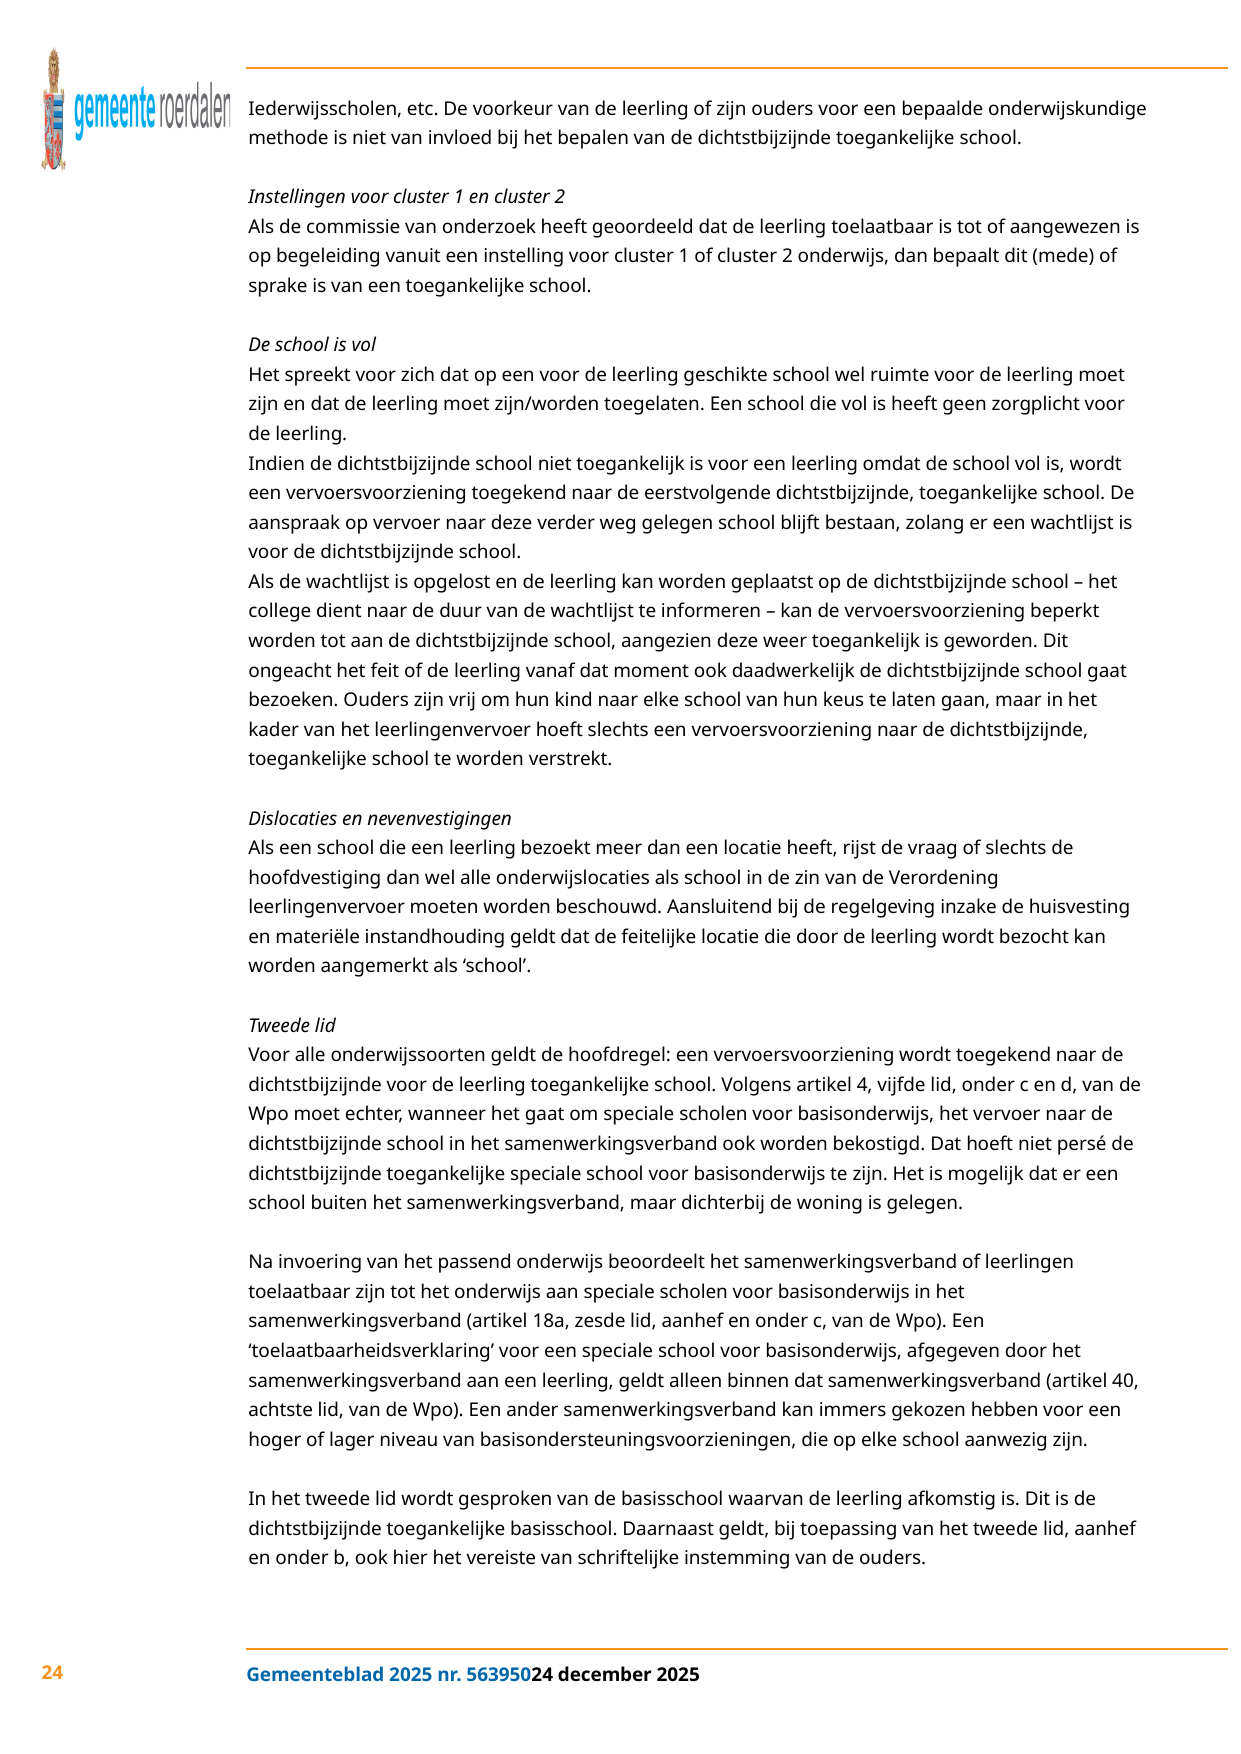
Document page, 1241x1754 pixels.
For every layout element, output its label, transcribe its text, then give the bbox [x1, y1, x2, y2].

text Indien de dichtstbijzijnde school niet toegankelijk is voor een leerling omdat de school vol is, wordt een vervoersvoorziening toegekend naar de eerstvolgende dichtstbijzijnde, toegankelijke school. De aanspraak op vervoer naar deze verder weg gelegen school blijft bestaan, zolang er een wachtlijst is voor de dichtstbijzijnde school. [248, 450, 1152, 564]
text Voor alle onderwijssoorten geldt de hoofdregel: een vervoersvoorziening wordt toegekend naar de dichtstbijzijnde voor de leerling toegankelijke school. Volgens artikel 4, vijfde lid, onder c en d, van de Wpo moet echter, wanneer het gaat om speciale scholen voor basisonderwijs, het vervoer naar de dichtstbijzijnde school in het samenwerkingsverband ook worden bekostigd. Dat hoeft niet persé de dichtstbijzijnde toegankelijke speciale school voor basisonderwijs te zijn. Het is mogelijk dat er een school buiten het samenwerkingsverband, maar dichterbij de woning is gelegen. [248, 1041, 1152, 1215]
text Na invoering van het passend onderwijs beoordeelt het samenwerkingsverband of leerlingen toelaatbaar zijn tot het onderwijs aan speciale scholen voor basisonderwijs in het samenwerkingsverband (artikel 18a, zesde lid, aanhef en onder c, van de Wpo). Een ‘toelaatbaarheidsverklaring’ voor een speciale school voor basisonderwijs, afgegeven door het samenwerkingsverband aan een leerling, geldt alleen binnen dat samenwerkingsverband (artikel 40, achtste lid, van de Wpo). Een ander samenwerkingsverband kan immers gekozen hebben voor een hoger of lager niveau van basisondersteuningsvoorzieningen, die op elke school aanwezig zijn. [248, 1248, 1152, 1452]
text De school is vol [248, 331, 1152, 357]
text Als een school die een leerling bezoekt meer dan een locatie heeft, rijst de vraag of slechts de hoofdvestiging dan wel alle onderwijslocaties als school in de zin van de Verordening leerlingenvervoer moeten worden beschouwd. Aansluitend bij de regelgeving inzake de huisvesting en materiële instandhouding geldt dat de feitelijke locatie die door de leerling wordt bezocht kan worden aangemerkt als ‘school’. [248, 834, 1152, 978]
text Als de commissie van onderzoek heeft geoordeeld dat de leerling toelaatbaar is tot of aangewezen is op begeleiding vanuit een instelling voor cluster 1 of cluster 2 onderwijs, dan bepaalt dit (mede) of sprake is van een toegankelijke school. [248, 213, 1152, 298]
text In het tweede lid wordt gesproken van de basisschool waarvan de leerling afkomstig is. Dit is de dichtstbijzijnde toegankelijke basisschool. Daarnaast geldt, bij toepassing van het tweede lid, aanhef en onder b, ook hier het vereiste van schriftelijke instemming van de ouders. [248, 1485, 1152, 1570]
text Dislocaties en nevenvestigingen [248, 805, 1152, 831]
text Instellingen voor cluster 1 en cluster 2 [248, 183, 1152, 209]
picture [41, 47, 231, 172]
text Het spreekt voor zich dat op een voor de leerling geschikte school wel ruimte voor de leerling moet zijn en dat de leerling moet zijn/worden toegelaten. Een school die vol is heeft geen zorgplicht voor de leerling. [248, 361, 1152, 446]
text Als de wachtlijst is opgelost en de leerling kan worden geplaatst op de dichtstbijzijnde school – het college dient naar de duur van de wachtlijst te informeren – kan de vervoersvoorziening beperkt worden tot aan de dichtstbijzijnde school, aangezien deze weer toegankelijk is geworden. Dit ongeacht het feit of de leerling vanaf dat moment ook daadwerkelijk de dichtstbijzijnde school gaat bezoeken. Ouders zijn vrij om hun kind naar elke school van hun keus te laten gaan, maar in het kader van het leerlingenvervoer hoeft slechts een vervoersvoorziening naar de dichtstbijzijnde, toegankelijke school te worden verstrekt. [248, 568, 1152, 771]
text Tweede lid [248, 1012, 1152, 1038]
text Iederwijsscholen, etc. De voorkeur van de leerling of zijn ouders voor een bepaalde onderwijskundige methode is niet van invloed bij het bepalen van de dichtstbijzijnde toegankelijke school. [248, 95, 1152, 150]
